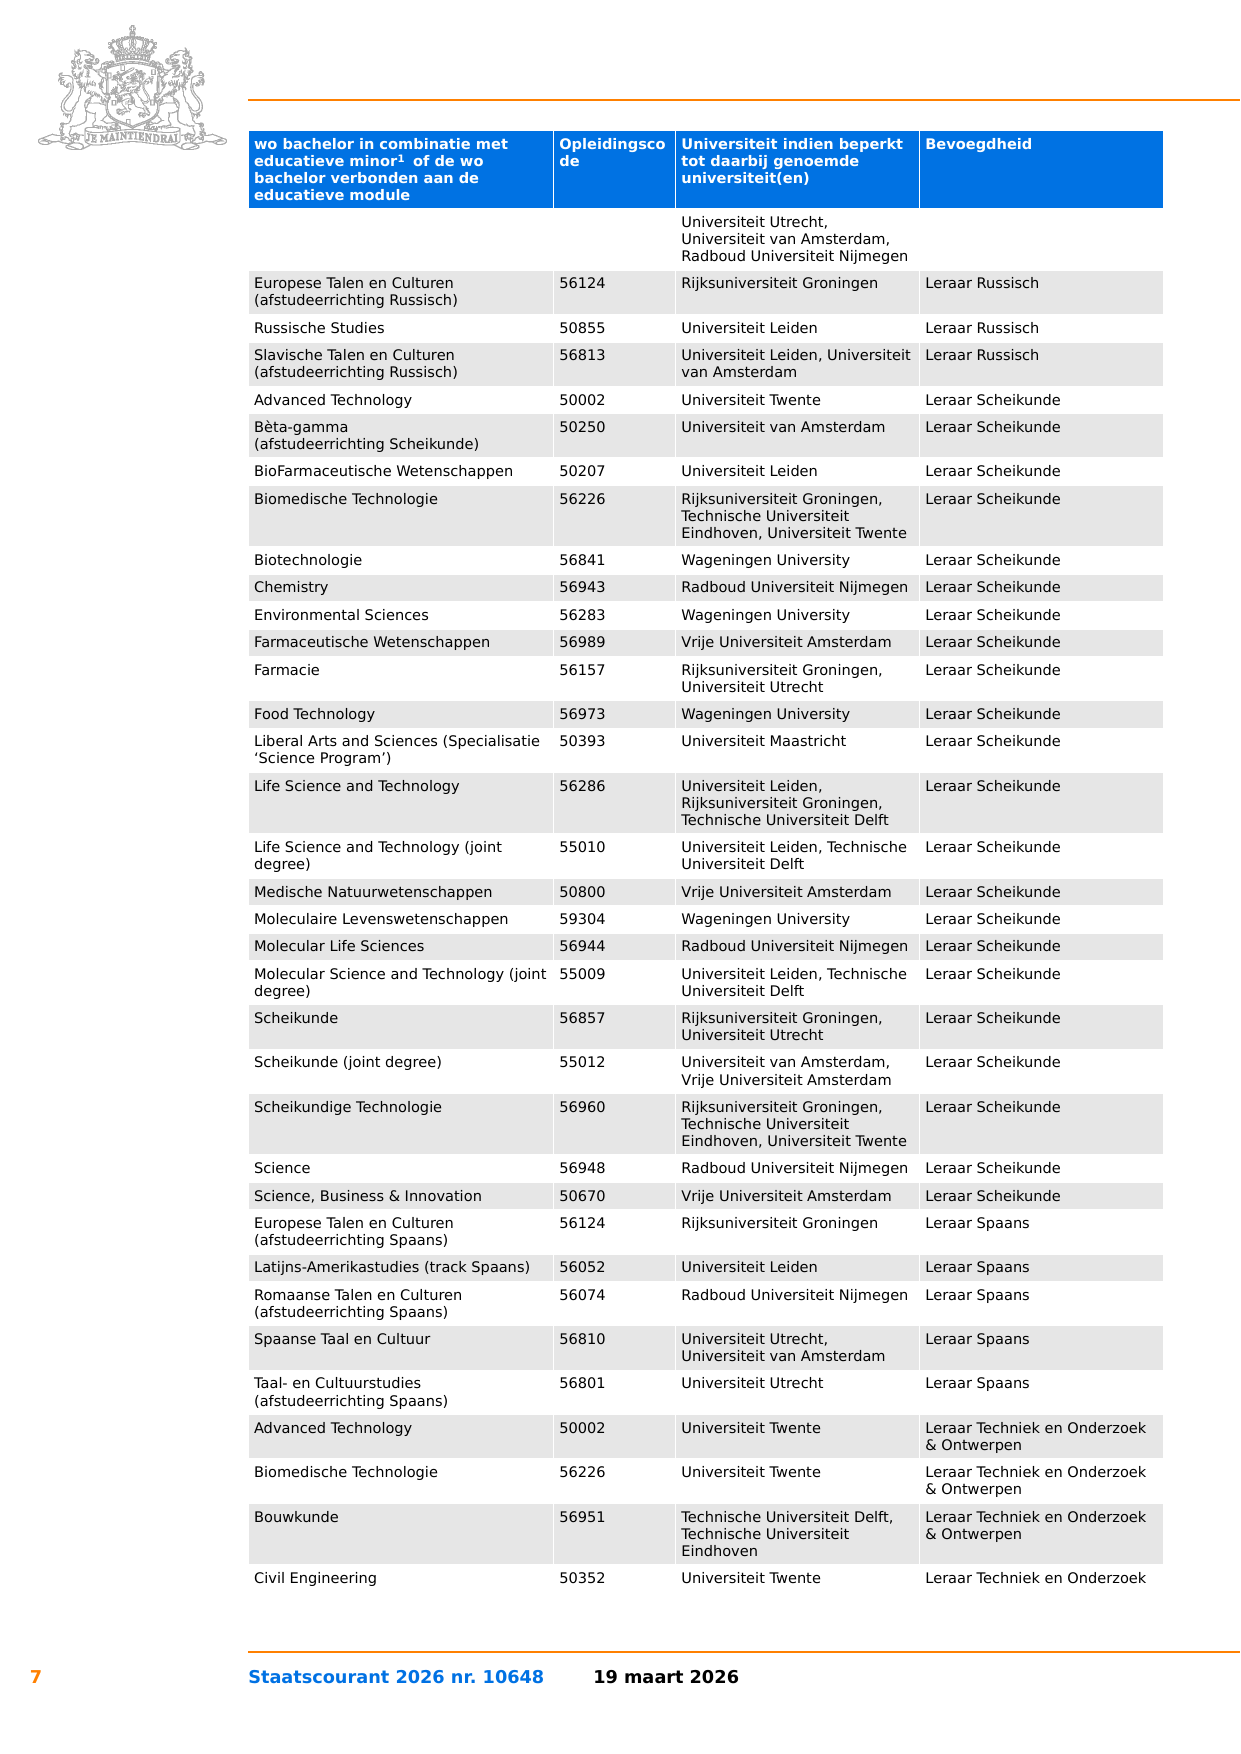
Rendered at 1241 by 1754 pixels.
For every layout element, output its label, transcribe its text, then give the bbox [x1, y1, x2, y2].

table_cell 55009 [554, 961, 675, 1004]
table_cell BioFarmaceutische Wetenschappen [249, 459, 553, 485]
table_cell 50002 [554, 387, 675, 413]
table_cell 56124 [554, 271, 675, 314]
table_cell Universiteit van Amsterdam, Vrije Universiteit Amsterdam [676, 1050, 919, 1093]
table_cell Scheikunde [249, 1005, 553, 1049]
table_cell Universiteit Twente [676, 1415, 919, 1458]
table_cell Wageningen University [676, 701, 919, 728]
table_cell Leraar Scheikunde [920, 602, 1163, 628]
table_cell 56943 [554, 575, 675, 601]
table_cell Leraar Spaans [920, 1282, 1163, 1325]
table_cell 50207 [554, 459, 675, 485]
table_cell Vrije Universiteit Amsterdam [676, 1183, 919, 1209]
table_cell 56052 [554, 1255, 675, 1281]
table_cell Rijksuniversiteit Groningen [676, 1210, 919, 1253]
table_header wo bachelor in combinatie met educatieve minor1 of de wo bachelor verbonden aan de educatieve module [249, 131, 553, 208]
table_cell Universiteit Twente [676, 1460, 919, 1503]
table_cell Universiteit Twente [676, 387, 919, 413]
table_cell Universiteit Utrecht, Universiteit van Amsterdam [676, 1326, 919, 1370]
table_cell 56813 [554, 343, 675, 386]
table_cell Leraar Scheikunde [920, 1094, 1163, 1154]
table_cell Leraar Scheikunde [920, 630, 1163, 656]
table_cell Life Science and Technology [249, 773, 553, 833]
table_cell 56124 [554, 1210, 675, 1253]
table_cell 50002 [554, 1415, 675, 1458]
table_cell 56226 [554, 1460, 675, 1503]
table_cell 56801 [554, 1371, 675, 1414]
table_cell 59304 [554, 906, 675, 932]
table_cell Universiteit Utrecht, Universiteit van Amsterdam, Radboud Universiteit Nijmegen [676, 209, 919, 269]
table_cell Medische Natuurwetenschappen [249, 879, 553, 905]
table_cell Leraar Techniek en Onderzoek & Ontwerpen [920, 1504, 1163, 1564]
table_cell Technische Universiteit Delft, Technische Universiteit Eindhoven [676, 1504, 919, 1564]
table_cell 56857 [554, 1005, 675, 1049]
table_cell Leraar Scheikunde [920, 729, 1163, 772]
table_cell Scheikundige Technologie [249, 1094, 553, 1154]
table_cell Universiteit Leiden [676, 1255, 919, 1281]
table_cell 56948 [554, 1155, 675, 1182]
table_cell Universiteit Leiden [676, 315, 919, 341]
table_cell [554, 209, 675, 269]
table_cell Rijksuniversiteit Groningen, Universiteit Utrecht [676, 1005, 919, 1049]
table_cell Latijns-Amerikastudies (track Spaans) [249, 1255, 553, 1281]
table_cell Slavische Talen en Culturen (afstudeerrichting Russisch) [249, 343, 553, 386]
table_cell Universiteit Leiden, Technische Universiteit Delft [676, 961, 919, 1004]
table_cell Leraar Scheikunde [920, 934, 1163, 960]
table_cell Molecular Science and Technology (joint degree) [249, 961, 553, 1004]
table_cell Leraar Spaans [920, 1326, 1163, 1370]
table_cell 56810 [554, 1326, 675, 1370]
table_cell 50800 [554, 879, 675, 905]
table_cell Leraar Scheikunde [920, 1183, 1163, 1209]
table_cell Europese Talen en Culturen (afstudeerrichting Russisch) [249, 271, 553, 314]
table_cell Civil Engineering [249, 1565, 553, 1592]
table_header Universiteit indien beperkt tot daarbij genoemde universiteit(en) [676, 131, 919, 208]
table_cell Scheikunde (joint degree) [249, 1050, 553, 1093]
table_cell Leraar Techniek en Onderzoek & Ontwerpen [920, 1460, 1163, 1503]
table_cell Leraar Spaans [920, 1255, 1163, 1281]
table_cell Romaanse Talen en Culturen (afstudeerrichting Spaans) [249, 1282, 553, 1325]
table_cell 50855 [554, 315, 675, 341]
table_cell Leraar Russisch [920, 271, 1163, 314]
table_cell Farmaceutische Wetenschappen [249, 630, 553, 656]
table_cell 56283 [554, 602, 675, 628]
table_cell Bouwkunde [249, 1504, 553, 1564]
table_cell Leraar Russisch [920, 343, 1163, 386]
table_cell Chemistry [249, 575, 553, 601]
table_cell Science, Business & Innovation [249, 1183, 553, 1209]
table_cell Rijksuniversiteit Groningen, Technische Universiteit Eindhoven, Universiteit Twente [676, 1094, 919, 1154]
table_cell Leraar Spaans [920, 1371, 1163, 1414]
table_cell Universiteit Leiden, Universiteit van Amsterdam [676, 343, 919, 386]
table_cell 56944 [554, 934, 675, 960]
table_cell Advanced Technology [249, 387, 553, 413]
table_cell Vrije Universiteit Amsterdam [676, 879, 919, 905]
table_cell Life Science and Technology (joint degree) [249, 834, 553, 878]
table_cell [249, 209, 553, 269]
table_cell Rijksuniversiteit Groningen, Universiteit Utrecht [676, 657, 919, 700]
table_cell Moleculaire Levenswetenschappen [249, 906, 553, 932]
table_cell Leraar Scheikunde [920, 961, 1163, 1004]
table_cell Leraar Scheikunde [920, 701, 1163, 728]
table_cell Universiteit Leiden, Rijksuniversiteit Groningen, Technische Universiteit Delft [676, 773, 919, 833]
table_cell Leraar Scheikunde [920, 879, 1163, 905]
table_cell Vrije Universiteit Amsterdam [676, 630, 919, 656]
table_header Opleidingscode [554, 131, 675, 208]
table_cell Food Technology [249, 701, 553, 728]
table_cell Environmental Sciences [249, 602, 553, 628]
table_cell Leraar Russisch [920, 315, 1163, 341]
table_cell 56951 [554, 1504, 675, 1564]
table_cell Leraar Scheikunde [920, 834, 1163, 878]
table_cell 50670 [554, 1183, 675, 1209]
table_cell Leraar Scheikunde [920, 547, 1163, 574]
table_cell Leraar Scheikunde [920, 459, 1163, 485]
table_cell Biomedische Technologie [249, 1460, 553, 1503]
table_cell Biomedische Technologie [249, 486, 553, 546]
table_cell 56286 [554, 773, 675, 833]
table_cell Radboud Universiteit Nijmegen [676, 1282, 919, 1325]
table_cell Leraar Scheikunde [920, 657, 1163, 700]
table_cell 55012 [554, 1050, 675, 1093]
table_cell Liberal Arts and Sciences (Specialisatie ‘Science Program’) [249, 729, 553, 772]
table_cell Universiteit Leiden, Technische Universiteit Delft [676, 834, 919, 878]
table_cell 50352 [554, 1565, 675, 1592]
table_cell 50393 [554, 729, 675, 772]
table_cell Universiteit Leiden [676, 459, 919, 485]
table_cell Universiteit Utrecht [676, 1371, 919, 1414]
table_cell 56157 [554, 657, 675, 700]
table_cell Rijksuniversiteit Groningen [676, 271, 919, 314]
table_header Bevoegdheid [920, 131, 1163, 208]
table_cell Taal- en Cultuurstudies (afstudeerrichting Spaans) [249, 1371, 553, 1414]
table_cell Europese Talen en Culturen (afstudeerrichting Spaans) [249, 1210, 553, 1253]
table_cell Leraar Scheikunde [920, 414, 1163, 457]
table_cell Radboud Universiteit Nijmegen [676, 1155, 919, 1182]
table_cell Universiteit Twente [676, 1565, 919, 1592]
table_cell Wageningen University [676, 602, 919, 628]
table_cell Molecular Life Sciences [249, 934, 553, 960]
table_cell Leraar Scheikunde [920, 1155, 1163, 1182]
table_cell Leraar Scheikunde [920, 906, 1163, 932]
table_cell Leraar Techniek en Onderzoek & Ontwerpen [920, 1415, 1163, 1458]
table_cell [920, 209, 1163, 269]
table_cell Universiteit van Amsterdam [676, 414, 919, 457]
table_cell Leraar Scheikunde [920, 1005, 1163, 1049]
table_cell Leraar Scheikunde [920, 387, 1163, 413]
table_cell Leraar Scheikunde [920, 575, 1163, 601]
table_cell Radboud Universiteit Nijmegen [676, 575, 919, 601]
table_cell Spaanse Taal en Cultuur [249, 1326, 553, 1370]
table_cell Wageningen University [676, 906, 919, 932]
table_cell 50250 [554, 414, 675, 457]
table_cell 56973 [554, 701, 675, 728]
table_cell Advanced Technology [249, 1415, 553, 1458]
table_cell 56960 [554, 1094, 675, 1154]
table_cell Rijksuniversiteit Groningen, Technische Universiteit Eindhoven, Universiteit Twente [676, 486, 919, 546]
table_cell Leraar Scheikunde [920, 773, 1163, 833]
table_cell 56074 [554, 1282, 675, 1325]
table_cell Science [249, 1155, 553, 1182]
table_cell Leraar Scheikunde [920, 1050, 1163, 1093]
table_cell Russische Studies [249, 315, 553, 341]
table_cell 56226 [554, 486, 675, 546]
table_cell 55010 [554, 834, 675, 878]
table_cell Leraar Techniek en Onderzoek [920, 1565, 1163, 1592]
table_cell 56841 [554, 547, 675, 574]
table_cell Universiteit Maastricht [676, 729, 919, 772]
table_cell Farmacie [249, 657, 553, 700]
picture [38, 25, 227, 150]
table_cell Radboud Universiteit Nijmegen [676, 934, 919, 960]
table_cell Leraar Scheikunde [920, 486, 1163, 546]
table_cell Leraar Spaans [920, 1210, 1163, 1253]
table_cell Wageningen University [676, 547, 919, 574]
table_cell Biotechnologie [249, 547, 553, 574]
table_cell Bèta-gamma (afstudeerrichting Scheikunde) [249, 414, 553, 457]
table_cell 56989 [554, 630, 675, 656]
